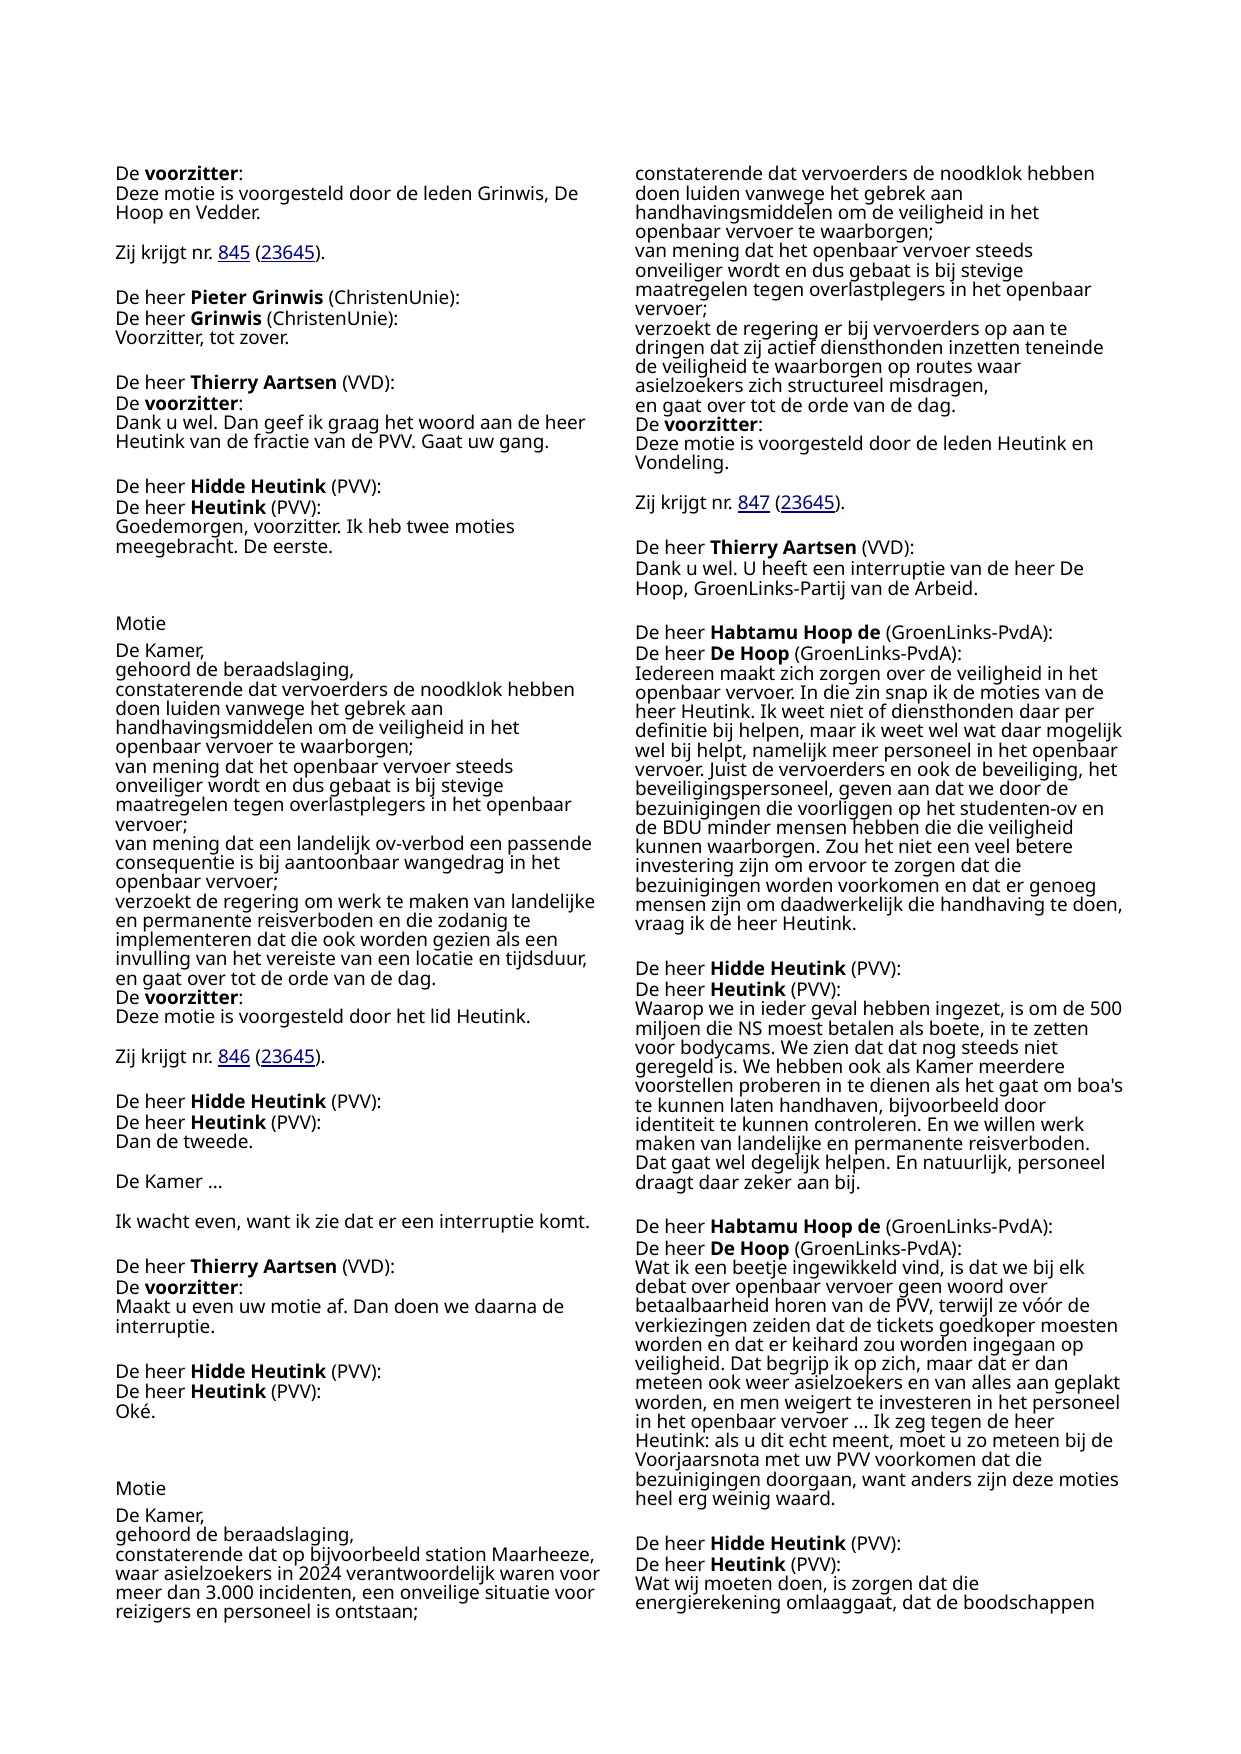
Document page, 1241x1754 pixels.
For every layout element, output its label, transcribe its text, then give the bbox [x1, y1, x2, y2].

text Waarop we in ieder geval hebben ingezet, is om de 500 miljoen die NS moest betalen als boete, in te zetten voor bodycams. We zien dat dat nog steeds niet geregeld is. We hebben ook als Kamer meerdere voorstellen proberen in te dienen als het gaat om boa's te kunnen laten handhaven, bijvoorbeeld door identiteit te kunnen controleren. En we willen werk maken van landelijke en permanente reisverboden. Dat gaat wel degelijk helpen. En natuurlijk, personeel draagt daar zeker aan bij. [635, 1000, 1125, 1193]
text verzoekt de regering om werk te maken van landelijke en permanente reisverboden en die zodanig te implementeren dat die ook worden gezien als een invulling van het vereiste van een locatie en tijdsduur, [115, 893, 605, 970]
text De heer Heutink (PVV): [115, 1383, 605, 1403]
text Maakt u even uw motie af. Dan doen we daarna de interruptie. [115, 1298, 605, 1337]
text De heer Heutink (PVV): [115, 1114, 605, 1133]
text gehoord de beraadslaging, [115, 1526, 605, 1546]
text De heer Hidde Heutink (PVV): [115, 1088, 605, 1114]
text Deze motie is voorgesteld door de leden Heutink en Vondeling. [635, 435, 1125, 474]
text Zij krijgt nr. 847 (23645). [635, 494, 1125, 514]
text De heer Habtamu Hoop de (GroenLinks-PvdA): [635, 619, 1125, 645]
text Deze motie is voorgesteld door de leden Grinwis, De Hoop en Vedder. [115, 184, 605, 223]
text De Kamer, [115, 1507, 605, 1526]
text De Kamer … [115, 1173, 605, 1193]
text De heer Pieter Grinwis (ChristenUnie): [115, 284, 605, 310]
text en gaat over tot de orde van de dag. [115, 970, 605, 989]
text Zij krijgt nr. 845 (23645). [115, 244, 605, 263]
text De heer Habtamu Hoop de (GroenLinks-PvdA): [635, 1214, 1125, 1239]
text Iedereen maakt zich zorgen over de veiligheid in het openbaar vervoer. In die zin snap ik de moties van de heer Heutink. Ik weet niet of diensthonden daar per definitie bij helpen, maar ik weet wel wat daar mogelijk wel bij helpt, namelijk meer personeel in het openbaar vervoer. Juist de vervoerders en ook de beveiliging, het beveiligingspersoneel, geven aan dat we door de bezuinigingen die voorliggen op het studenten-ov en de BDU minder mensen hebben die die veiligheid kunnen waarborgen. Zou het niet een veel betere investering zijn om ervoor te zorgen dat die bezuinigingen worden voorkomen en dat er genoeg mensen zijn om daadwerkelijk die handhaving te doen, vraag ik de heer Heutink. [635, 664, 1125, 934]
text Oké. [115, 1403, 605, 1422]
text De heer Heutink (PVV): [635, 1556, 1125, 1575]
text De heer Grinwis (ChristenUnie): [115, 310, 605, 329]
text De heer Thierry Aartsen (VVD): [635, 534, 1125, 560]
text gehoord de beraadslaging, [115, 661, 605, 681]
text De heer Hidde Heutink (PVV): [115, 473, 605, 499]
text De voorzitter: [635, 416, 1125, 435]
text De heer Heutink (PVV): [635, 981, 1125, 1000]
text Motie [115, 610, 605, 636]
text van mening dat het openbaar vervoer steeds onveiliger wordt en dus gebaat is bij stevige maatregelen tegen overlastplegers in het openbaar vervoer; [115, 758, 605, 835]
text verzoekt de regering er bij vervoerders op aan te dringen dat zij actief diensthonden inzetten teneinde de veiligheid te waarborgen op routes waar asielzoekers zich structureel misdragen, [635, 319, 1125, 397]
text De heer Hidde Heutink (PVV): [635, 955, 1125, 981]
text Ik wacht even, want ik zie dat er een interruptie komt. [115, 1213, 605, 1233]
text De heer Thierry Aartsen (VVD): [115, 369, 605, 395]
text Wat wij moeten doen, is zorgen dat die energierekening omlaaggaat, dat de boodschappen [635, 1575, 1125, 1614]
text De voorzitter: [115, 989, 605, 1008]
text Wat ik een beetje ingewikkeld vind, is dat we bij elk debat over openbaar vervoer geen woord over betaalbaarheid horen van de PVV, terwijl ze vóór de verkiezingen zeiden dat de tickets goedkoper moesten worden en dat er keihard zou worden ingegaan op veiligheid. Dat begrijp ik op zich, maar dat er dan meteen ook weer asielzoekers en van alles aan geplakt worden, en men weigert te investeren in het personeel in het openbaar vervoer ... Ik zeg tegen de heer Heutink: als u dit echt meent, moet u zo meteen bij de Voorjaarsnota met uw PVV voorkomen dat die bezuinigingen doorgaan, want anders zijn deze moties heel erg weinig waard. [635, 1259, 1125, 1509]
text Zij krijgt nr. 846 (23645). [115, 1048, 605, 1067]
text en gaat over tot de orde van de dag. [635, 397, 1125, 416]
text De voorzitter: [115, 165, 605, 184]
text Goedemorgen, voorzitter. Ik heb twee moties meegebracht. De eerste. [115, 518, 605, 557]
text De Kamer, [115, 642, 605, 661]
text constaterende dat op bijvoorbeeld station Maarheeze, waar asielzoekers in 2024 verantwoordelijk waren voor meer dan 3.000 incidenten, een onveilige situatie voor reizigers en personeel is ontstaan; [115, 1546, 605, 1623]
text Dan de tweede. [115, 1133, 605, 1153]
text constaterende dat vervoerders de noodklok hebben doen luiden vanwege het gebrek aan handhavingsmiddelen om de veiligheid in het openbaar vervoer te waarborgen; [635, 165, 1125, 242]
text De heer Thierry Aartsen (VVD): [115, 1253, 605, 1279]
text Dank u wel. Dan geef ik graag het woord aan de heer Heutink van de fractie van de PVV. Gaat uw gang. [115, 414, 605, 453]
text De heer De Hoop (GroenLinks-PvdA): [635, 645, 1125, 664]
text Voorzitter, tot zover. [115, 329, 605, 348]
text De voorzitter: [115, 395, 605, 414]
text De voorzitter: [115, 1279, 605, 1298]
text constaterende dat vervoerders de noodklok hebben doen luiden vanwege het gebrek aan handhavingsmiddelen om de veiligheid in het openbaar vervoer te waarborgen; [115, 681, 605, 758]
text De heer Hidde Heutink (PVV): [115, 1358, 605, 1383]
text De heer Heutink (PVV): [115, 499, 605, 518]
text Dank u wel. U heeft een interruptie van de heer De Hoop, GroenLinks-Partij van de Arbeid. [635, 560, 1125, 599]
text Deze motie is voorgesteld door het lid Heutink. [115, 1008, 605, 1027]
text van mening dat een landelijk ov-verbod een passende consequentie is bij aantoonbaar wangedrag in het openbaar vervoer; [115, 835, 605, 893]
text De heer Hidde Heutink (PVV): [635, 1530, 1125, 1556]
text van mening dat het openbaar vervoer steeds onveiliger wordt en dus gebaat is bij stevige maatregelen tegen overlastplegers in het openbaar vervoer; [635, 242, 1125, 319]
text De heer De Hoop (GroenLinks-PvdA): [635, 1239, 1125, 1259]
text Motie [115, 1476, 605, 1501]
